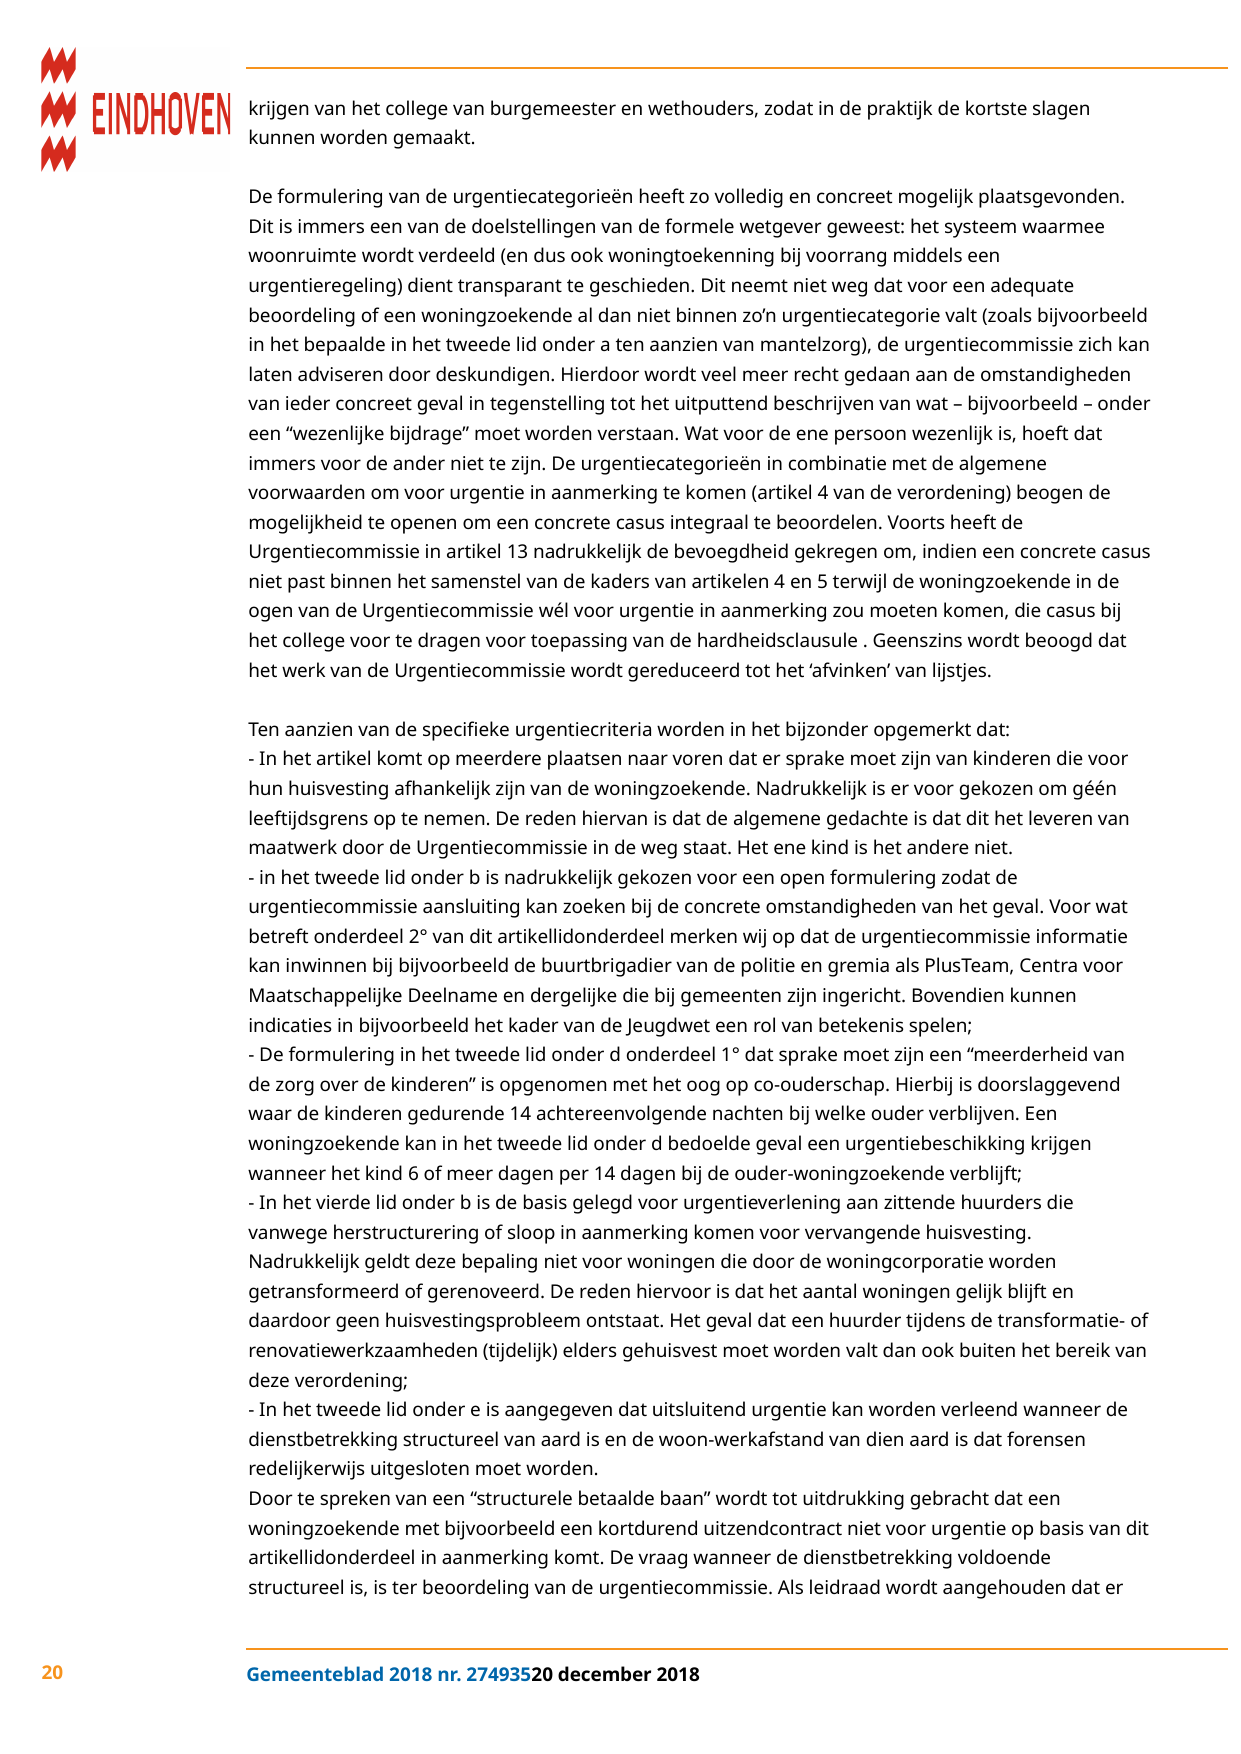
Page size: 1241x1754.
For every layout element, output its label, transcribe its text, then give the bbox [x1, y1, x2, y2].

text De formulering van de urgentiecategorieën heeft zo volledig en concreet mogelijk plaatsgevonden. Dit is immers een van de doelstellingen van de formele wetgever geweest: het systeem waarmee woonruimte wordt verdeeld (en dus ook woningtoekenning bij voorrang middels een urgentieregeling) dient transparant te geschieden. Dit neemt niet weg dat voor een adequate beoordeling of een woningzoekende al dan niet binnen zo’n urgentiecategorie valt (zoals bijvoorbeeld in het bepaalde in het tweede lid onder a ten aanzien van mantelzorg), de urgentiecommissie zich kan laten adviseren door deskundigen. Hierdoor wordt veel meer recht gedaan aan de omstandigheden van ieder concreet geval in tegenstelling tot het uitputtend beschrijven van wat – bijvoorbeeld – onder een “wezenlijke bijdrage” moet worden verstaan. Wat voor de ene persoon wezenlijk is, hoeft dat immers voor de ander niet te zijn. De urgentiecategorieën in combinatie met de algemene voorwaarden om voor urgentie in aanmerking te komen (artikel 4 van de verordening) beogen de mogelijkheid te openen om een concrete casus integraal te beoordelen. Voorts heeft de Urgentiecommissie in artikel 13 nadrukkelijk de bevoegdheid gekregen om, indien een concrete casus niet past binnen het samenstel van de kaders van artikelen 4 en 5 terwijl de woningzoekende in de ogen van de Urgentiecommissie wél voor urgentie in aanmerking zou moeten komen, die casus bij het college voor te dragen voor toepassing van de hardheidsclausule . Geenszins wordt beoogd dat het werk van de Urgentiecommissie wordt gereduceerd tot het ‘afvinken’ van lijstjes. [248, 183, 1152, 683]
text Door te spreken van een “structurele betaalde baan” wordt tot uitdrukking gebracht dat een woningzoekende met bijvoorbeeld een kortdurend uitzendcontract niet voor urgentie op basis van dit artikellidonderdeel in aanmerking komt. De vraag wanneer de dienstbetrekking voldoende structureel is, is ter beoordeling van de urgentiecommissie. Als leidraad wordt aangehouden dat er [248, 1485, 1152, 1600]
text Ten aanzien van de specifieke urgentiecriteria worden in het bijzonder opgemerkt dat: [248, 716, 1152, 742]
text - in het tweede lid onder b is nadrukkelijk gekozen voor een open formulering zodat de urgentiecommissie aansluiting kan zoeken bij de concrete omstandigheden van het geval. Voor wat betreft onderdeel 2° van dit artikellidonderdeel merken wij op dat de urgentiecommissie informatie kan inwinnen bij bijvoorbeeld de buurtbrigadier van de politie en gremia als PlusTeam, Centra voor Maatschappelijke Deelname en dergelijke die bij gemeenten zijn ingericht. Bovendien kunnen indicaties in bijvoorbeeld het kader van de Jeugdwet een rol van betekenis spelen; [248, 864, 1152, 1038]
text - De formulering in het tweede lid onder d onderdeel 1° dat sprake moet zijn een “meerderheid van de zorg over de kinderen” is opgenomen met het oog op co-ouderschap. Hierbij is doorslaggevend waar de kinderen gedurende 14 achtereenvolgende nachten bij welke ouder verblijven. Een woningzoekende kan in het tweede lid onder d bedoelde geval een urgentiebeschikking krijgen wanneer het kind 6 of meer dagen per 14 dagen bij de ouder-woningzoekende verblijft; [248, 1041, 1152, 1186]
text - In het tweede lid onder e is aangegeven dat uitsluitend urgentie kan worden verleend wanneer de dienstbetrekking structureel van aard is en de woon-werkafstand van dien aard is dat forensen redelijkerwijs uitgesloten moet worden. [248, 1396, 1152, 1481]
text - In het artikel komt op meerdere plaatsen naar voren dat er sprake moet zijn van kinderen die voor hun huisvesting afhankelijk zijn van de woningzoekende. Nadrukkelijk is er voor gekozen om géén leeftijdsgrens op te nemen. De reden hiervan is dat de algemene gedachte is dat dit het leveren van maatwerk door de Urgentiecommissie in de weg staat. Het ene kind is het andere niet. [248, 746, 1152, 860]
picture [41, 47, 231, 172]
text krijgen van het college van burgemeester en wethouders, zodat in de praktijk de kortste slagen kunnen worden gemaakt. [248, 95, 1152, 150]
text - In het vierde lid onder b is de basis gelegd voor urgentieverlening aan zittende huurders die vanwege herstructurering of sloop in aanmerking komen voor vervangende huisvesting. [248, 1189, 1152, 1245]
text Nadrukkelijk geldt deze bepaling niet voor woningen die door de woningcorporatie worden getransformeerd of gerenoveerd. De reden hiervoor is dat het aantal woningen gelijk blijft en daardoor geen huisvestingsprobleem ontstaat. Het geval dat een huurder tijdens de transformatie- of renovatiewerkzaamheden (tijdelijk) elders gehuisvest moet worden valt dan ook buiten het bereik van deze verordening; [248, 1248, 1152, 1393]
